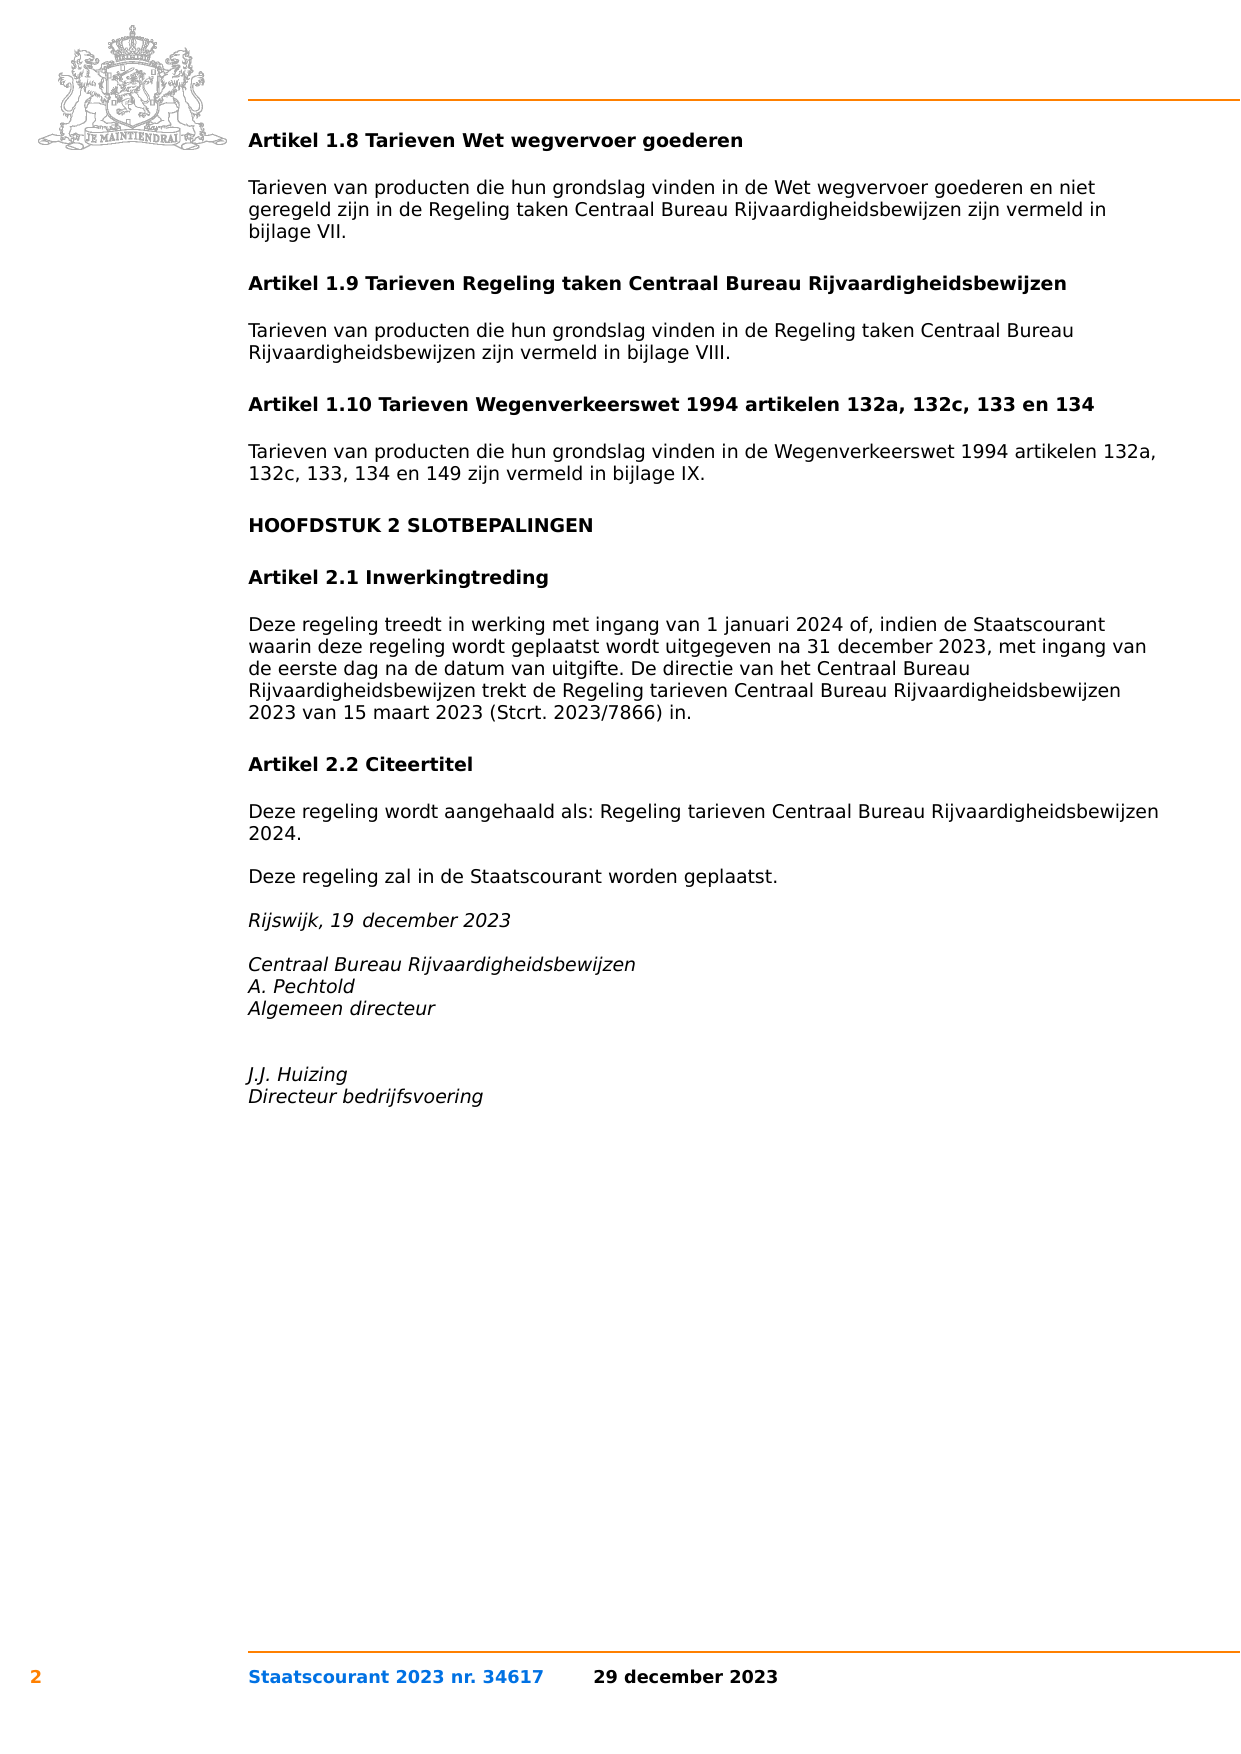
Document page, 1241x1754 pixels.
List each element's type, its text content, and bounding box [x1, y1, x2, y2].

text Centraal Bureau Rijvaardigheidsbewijzen A. Pechtold Algemeen directeur [248, 954, 1163, 1020]
text Deze regeling treedt in werking met ingang van 1 januari 2024 of, indien de Staatscourant waarin deze regeling wordt geplaatst wordt uitgegeven na 31 december 2023, met ingang van de eerste dag na de datum van uitgifte. De directie van het Centraal Bureau Rijvaardigheidsbewijzen trekt de Regeling tarieven Centraal Bureau Rijvaardigheidsbewijzen 2023 van 15 maart 2023 (Stcrt. 2023/7866) in. [248, 614, 1163, 723]
text J.J. Huizing Directeur bedrijfsvoering [248, 1042, 1163, 1108]
text Rijswijk, 19 december 2023 [248, 910, 1163, 932]
subtitle Artikel 1.8 Tarieven Wet wegvervoer goederen [248, 130, 1163, 152]
text Deze regeling zal in de Staatscourant worden geplaatst. [248, 866, 1163, 888]
subtitle Artikel 1.9 Tarieven Regeling taken Centraal Bureau Rijvaardigheidsbewijzen [248, 273, 1163, 295]
subtitle Artikel 2.2 Citeertitel [248, 753, 1163, 776]
subtitle Artikel 1.10 Tarieven Wegenverkeerswet 1994 artikelen 132a, 132c, 133 en 134 [248, 394, 1163, 416]
picture [38, 25, 227, 150]
subtitle Artikel 2.1 Inwerkingtreding [248, 567, 1163, 589]
text Deze regeling wordt aangehaald als: Regeling tarieven Centraal Bureau Rijvaardigheidsbewijzen 2024. [248, 801, 1163, 844]
text Tarieven van producten die hun grondslag vinden in de Wegenverkeerswet 1994 artikelen 132a, 132c, 133, 134 en 149 zijn vermeld in bijlage IX. [248, 441, 1163, 485]
subtitle HOOFDSTUK 2 SLOTBEPALINGEN [248, 515, 1163, 537]
text Tarieven van producten die hun grondslag vinden in de Regeling taken Centraal Bureau Rijvaardigheidsbewijzen zijn vermeld in bijlage VIII. [248, 320, 1163, 364]
text Tarieven van producten die hun grondslag vinden in de Wet wegvervoer goederen en niet geregeld zijn in de Regeling taken Centraal Bureau Rijvaardigheidsbewijzen zijn vermeld in bijlage VII. [248, 177, 1163, 243]
